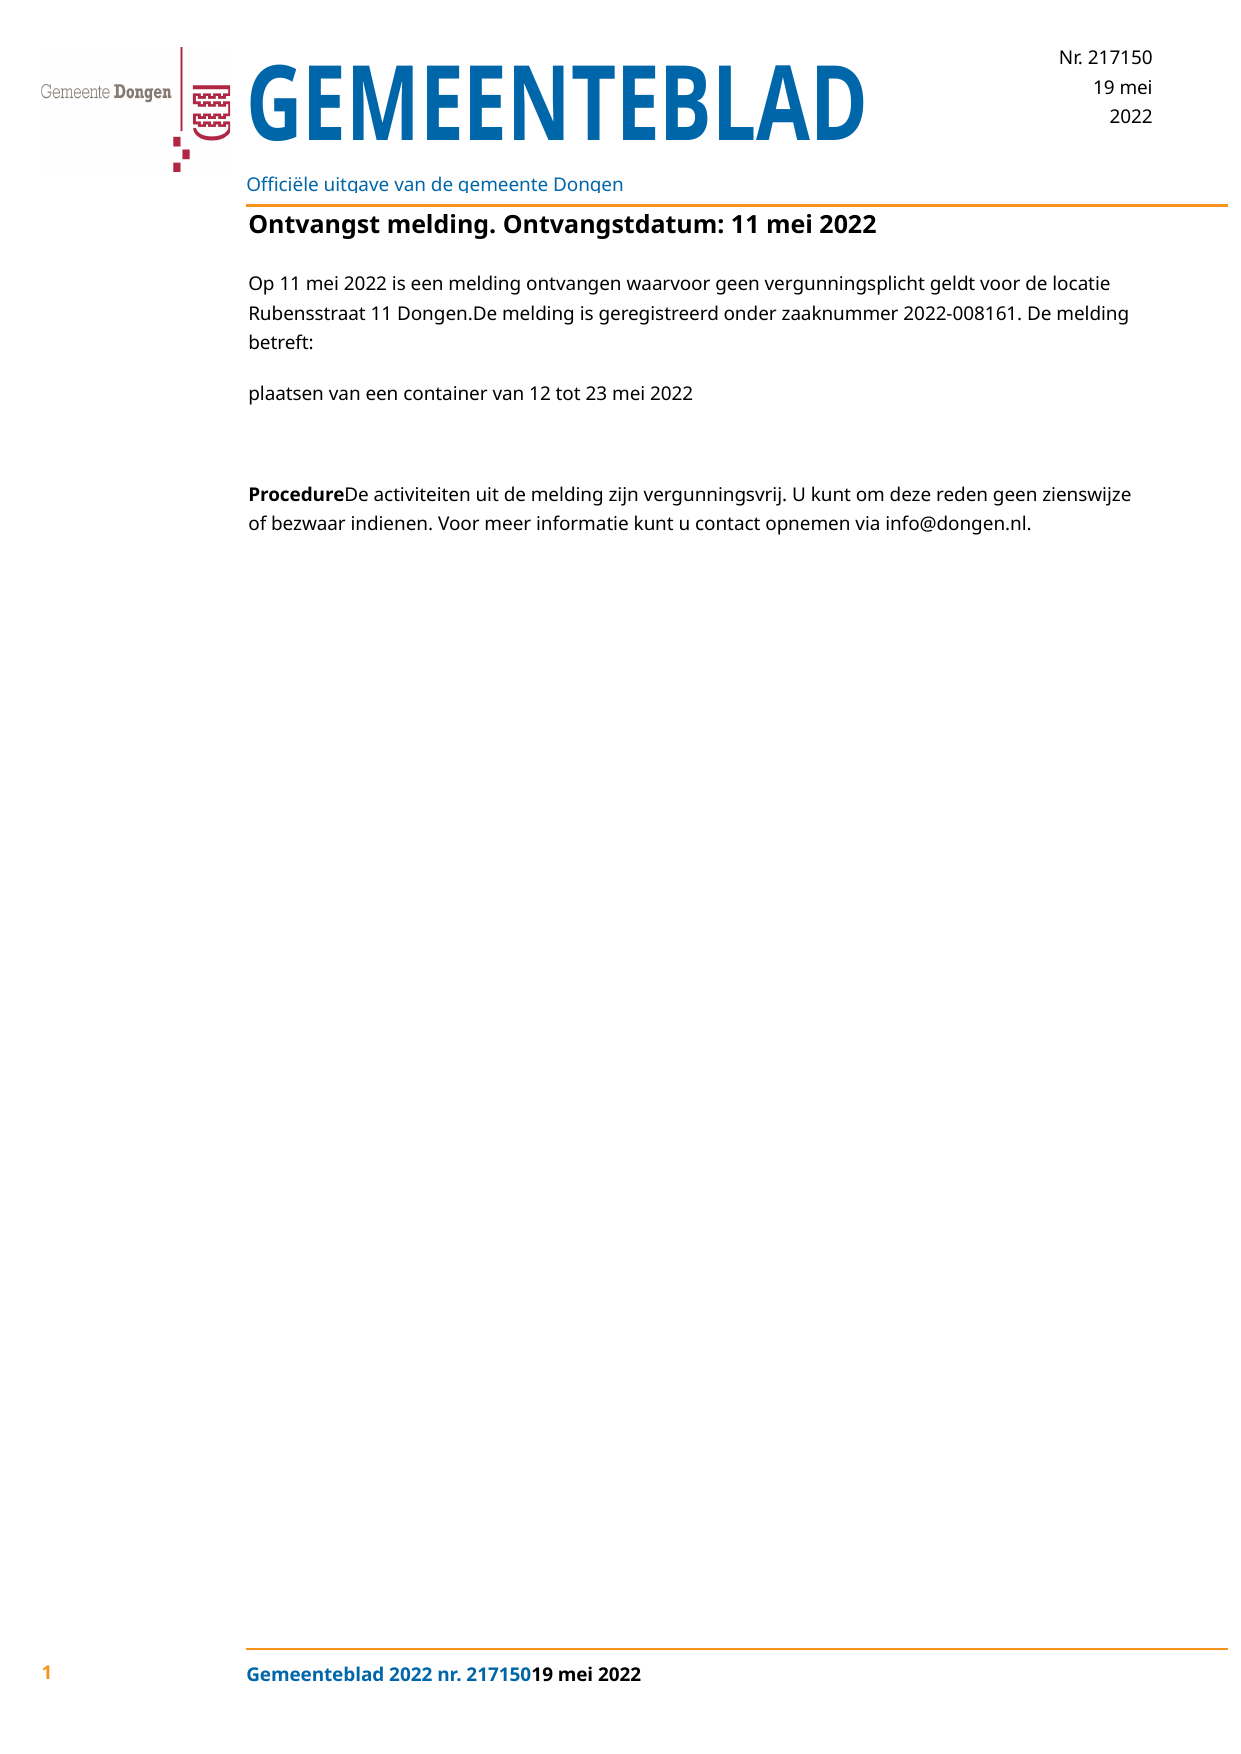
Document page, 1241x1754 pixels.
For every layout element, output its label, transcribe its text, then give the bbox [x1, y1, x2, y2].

text Ontvangst melding. Ontvangstdatum: 11 mei 2022 [248, 207, 1152, 241]
text ProcedureDe activiteiten uit de melding zijn vergunningsvrij. U kunt om deze reden geen zienswijze of bezwaar indienen. Voor meer informatie kunt u contact opnemen via info@dongen.nl. [248, 481, 1152, 536]
text Op 11 mei 2022 is een melding ontvangen waarvoor geen vergunningsplicht geldt voor de locatie Rubensstraat 11 Dongen.De melding is geregistreerd onder zaaknummer 2022-008161. De melding betreft: [248, 270, 1152, 355]
picture [41, 47, 231, 172]
text plaatsen van een container van 12 tot 23 mei 2022 [248, 380, 1152, 406]
